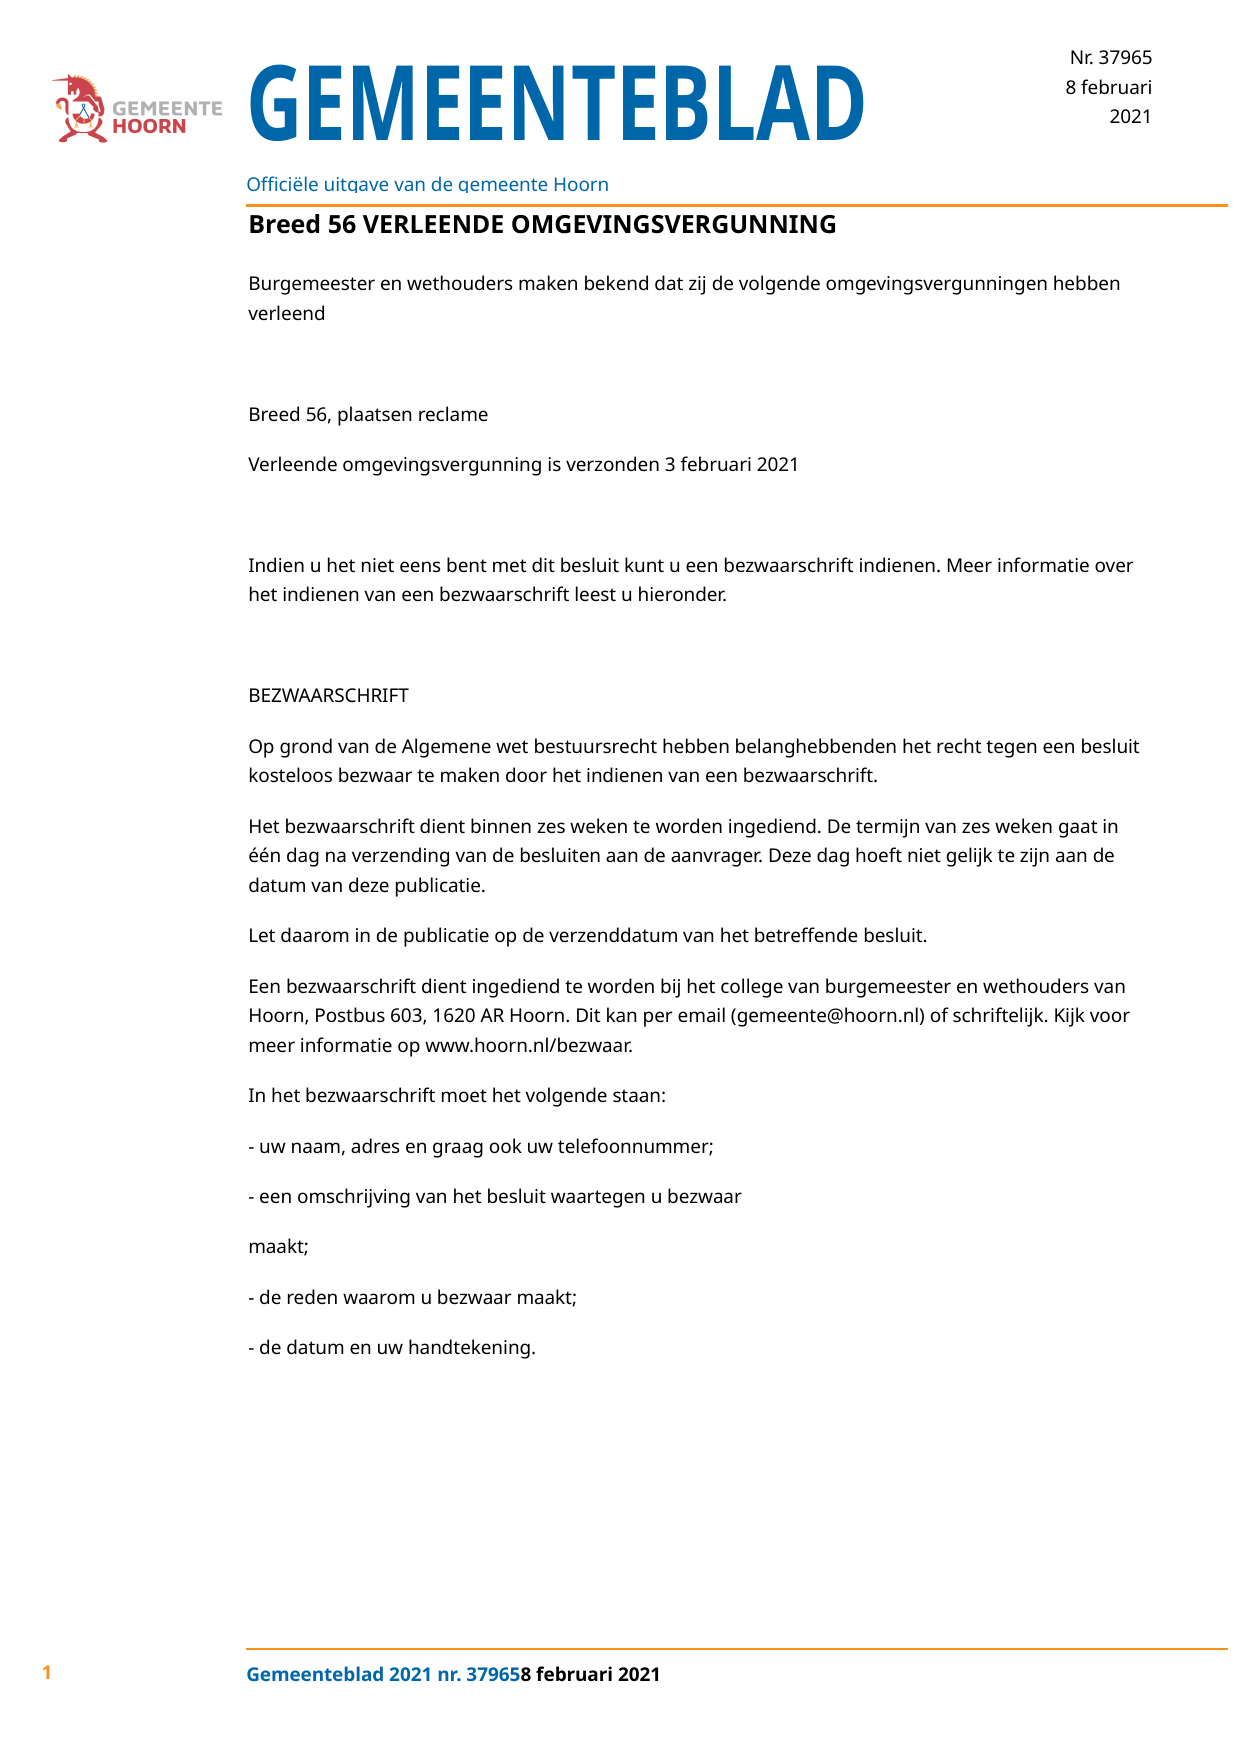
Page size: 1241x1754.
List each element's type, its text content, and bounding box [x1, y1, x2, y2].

picture [41, 47, 231, 172]
text Verleende omgevingsvergunning is verzonden 3 februari 2021 [248, 451, 1152, 477]
text Let daarom in de publicatie op de verzenddatum van het betreffende besluit. [248, 922, 1152, 948]
text BEZWAARSCHRIFT [248, 682, 1152, 708]
text Breed 56 VERLEENDE OMGEVINGSVERGUNNING [248, 207, 1152, 241]
text In het bezwaarschrift moet het volgende staan: [248, 1082, 1152, 1108]
text - uw naam, adres en graag ook uw telefoonnummer; [248, 1133, 1152, 1158]
text - een omschrijving van het besluit waartegen u bezwaar [248, 1183, 1152, 1209]
text Burgemeester en wethouders maken bekend dat zij de volgende omgevingsvergunningen hebben verleend [248, 270, 1152, 326]
text Het bezwaarschrift dient binnen zes weken te worden ingediend. De termijn van zes weken gaat in één dag na verzending van de besluiten aan de aanvrager. Deze dag hoeft niet gelijk te zijn aan de datum van deze publicatie. [248, 813, 1152, 898]
text maakt; [248, 1234, 1152, 1259]
text - de datum en uw handtekening. [248, 1334, 1152, 1360]
text - de reden waarom u bezwaar maakt; [248, 1284, 1152, 1310]
text Breed 56, plaatsen reclame [248, 401, 1152, 426]
text Op grond van de Algemene wet bestuursrecht hebben belanghebbenden het recht tegen een besluit kosteloos bezwaar te maken door het indienen van een bezwaarschrift. [248, 733, 1152, 788]
text Indien u het niet eens bent met dit besluit kunt u een bezwaarschrift indienen. Meer informatie over het indienen van een bezwaarschrift leest u hieronder. [248, 552, 1152, 607]
text Een bezwaarschrift dient ingediend te worden bij het college van burgemeester en wethouders van Hoorn, Postbus 603, 1620 AR Hoorn. Dit kan per email (gemeente@hoorn.nl) of schriftelijk. Kijk voor meer informatie op www.hoorn.nl/bezwaar. [248, 973, 1152, 1058]
